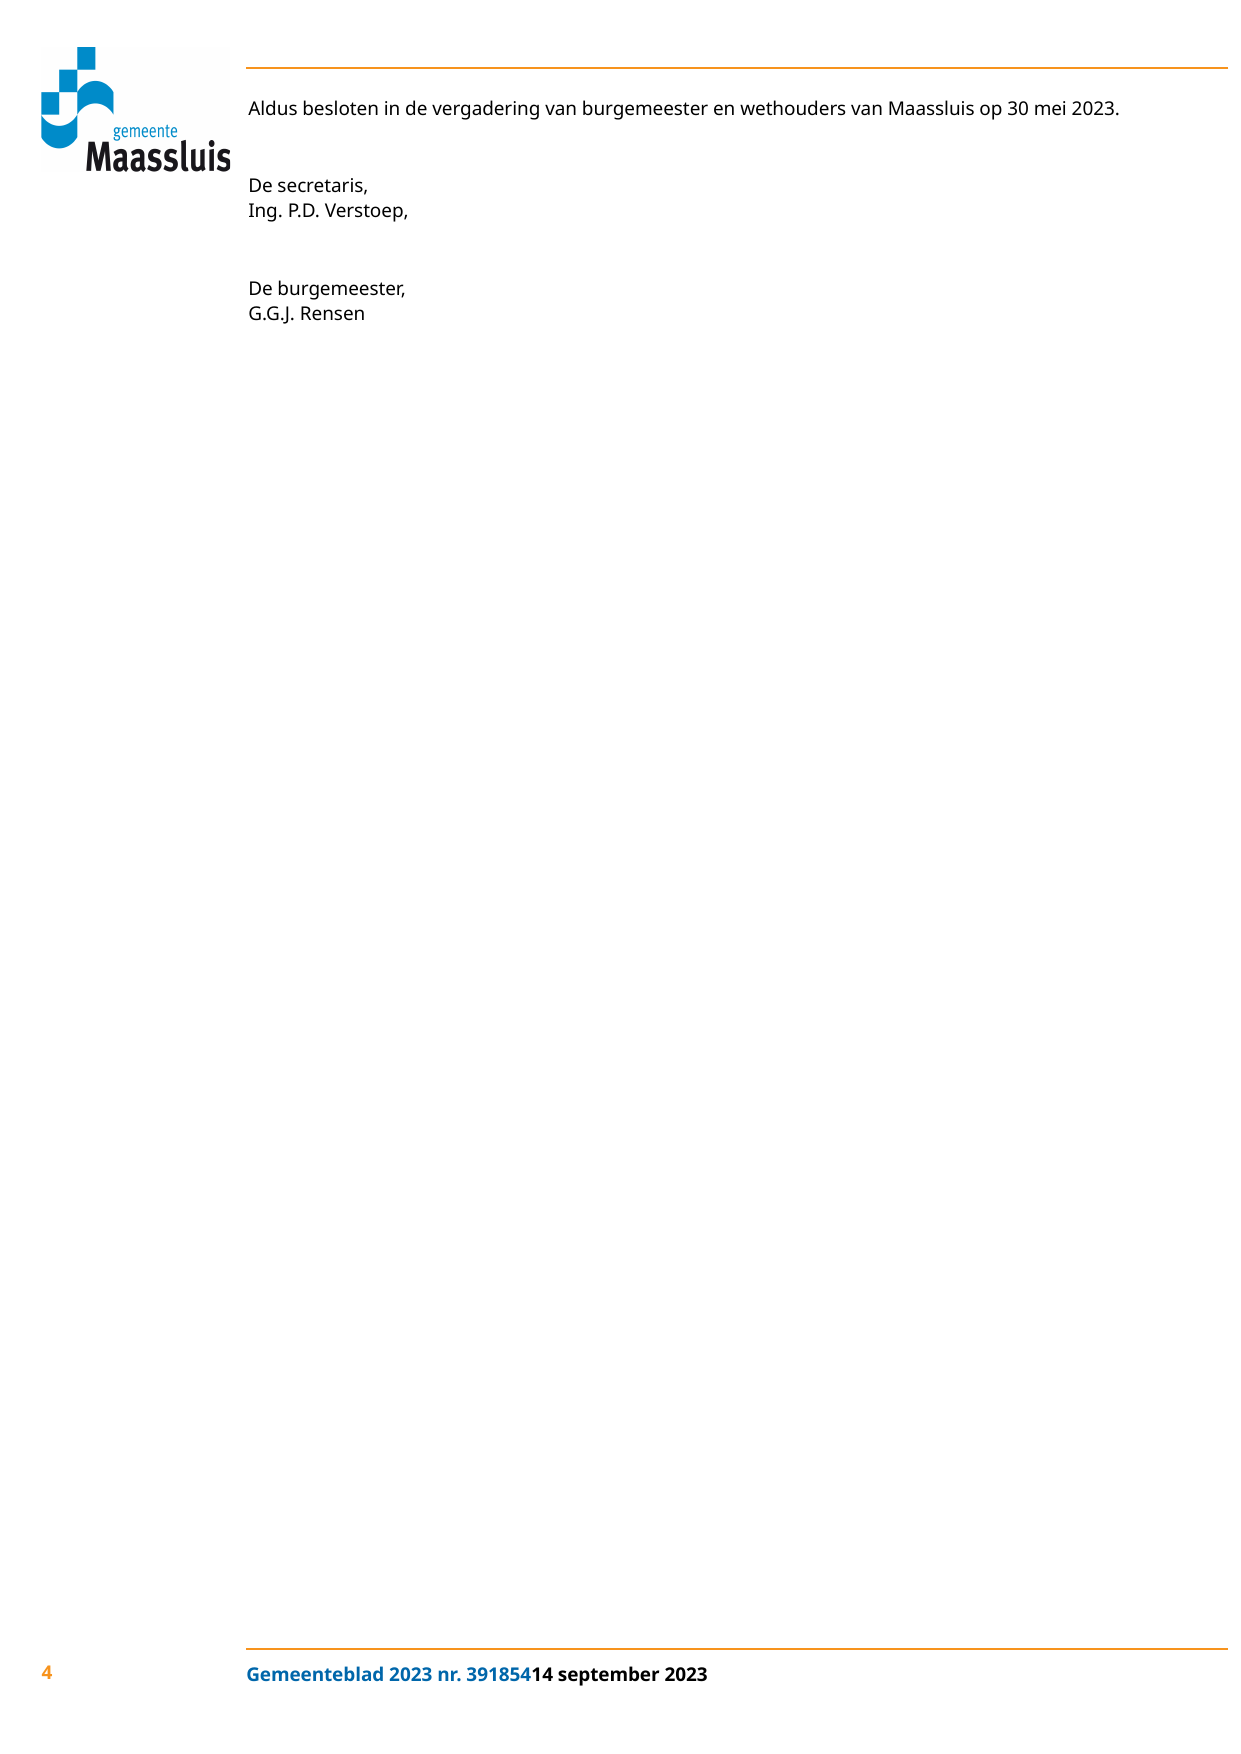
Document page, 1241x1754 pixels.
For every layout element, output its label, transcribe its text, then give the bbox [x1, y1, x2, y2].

text Aldus besloten in de vergadering van burgemeester en wethouders van Maassluis op 30 mei 2023. [248, 95, 1152, 121]
text G.G.J. Rensen [248, 301, 1152, 326]
text De secretaris, [248, 172, 1152, 198]
picture [41, 47, 231, 172]
text Ing. P.D. Verstoep, [248, 198, 1152, 223]
text De burgemeester, [248, 275, 1152, 301]
picture [41, 47, 77, 92]
